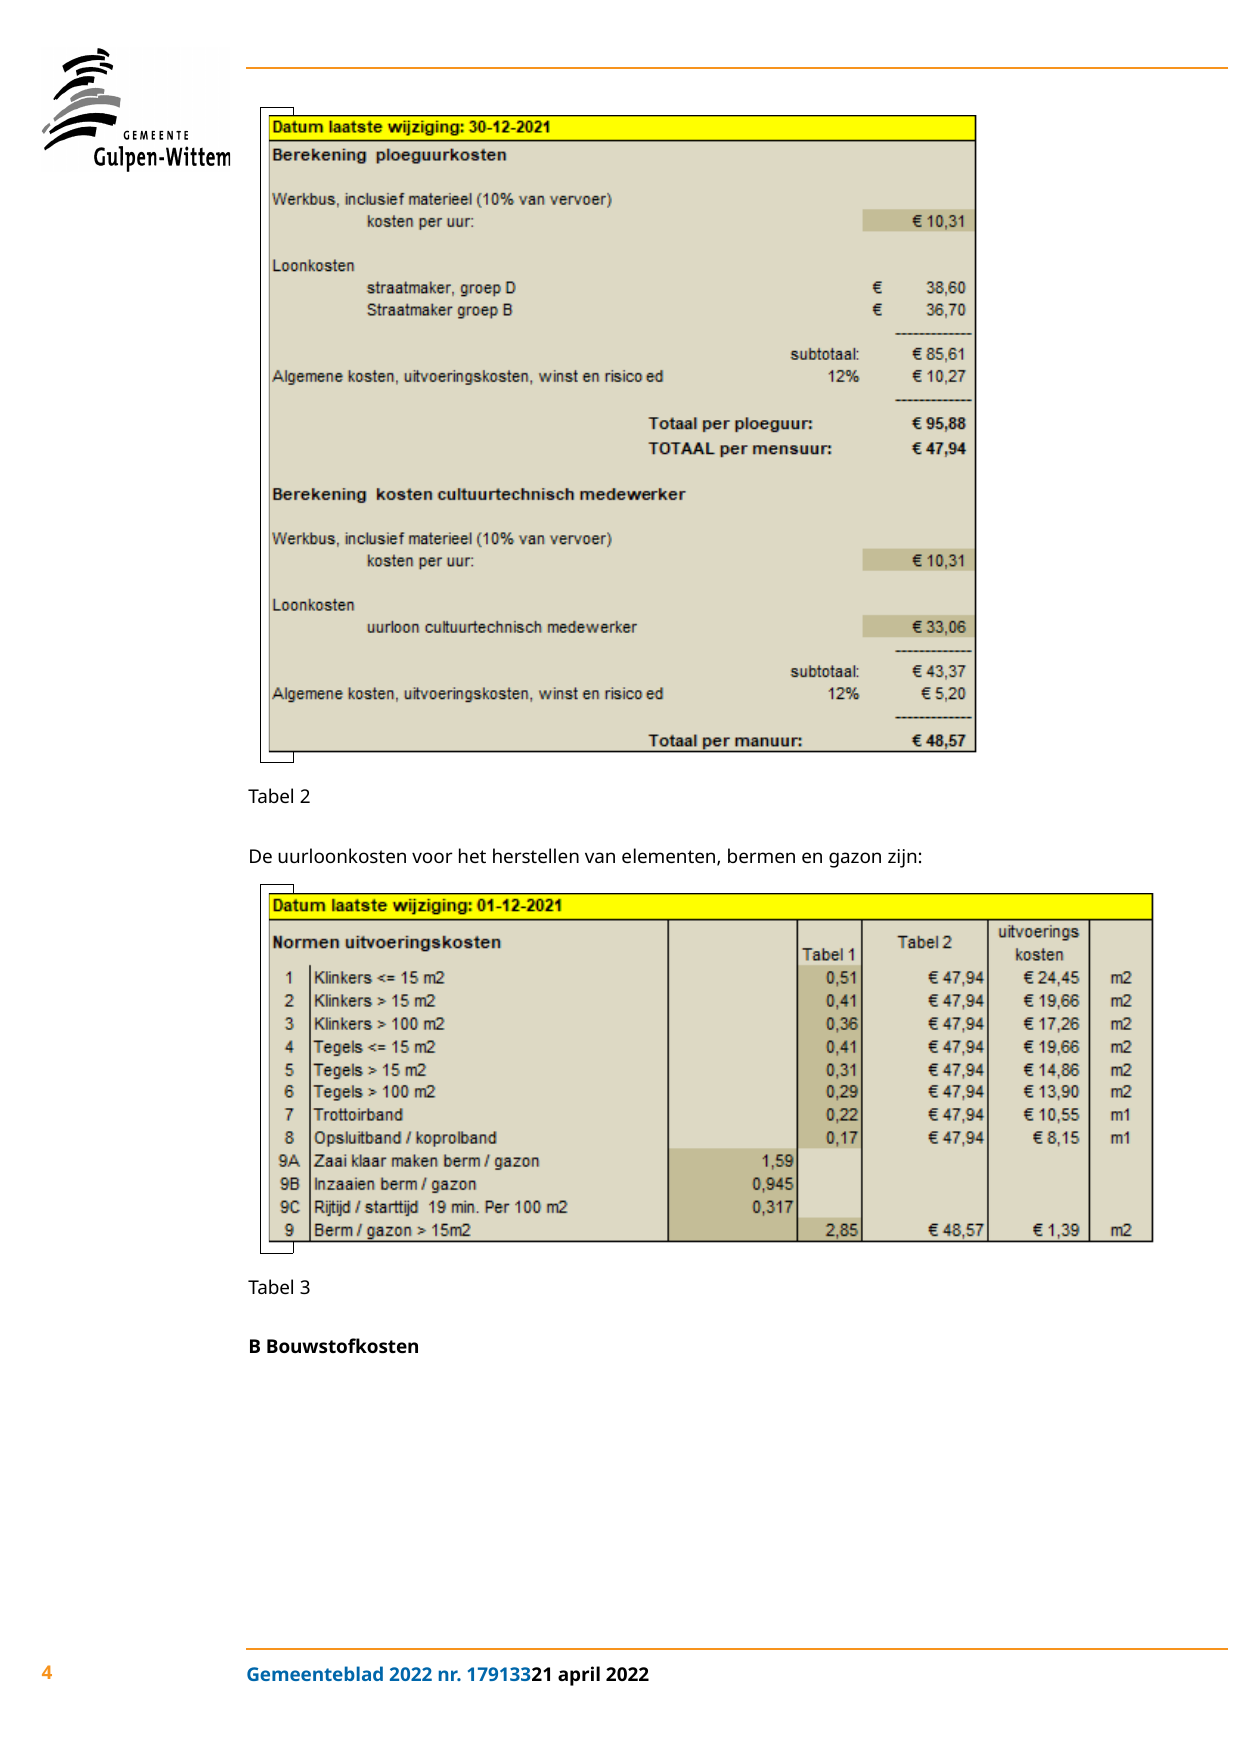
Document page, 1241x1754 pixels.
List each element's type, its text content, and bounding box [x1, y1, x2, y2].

text Tabel 2 [248, 784, 1152, 809]
text B Bouwstofkosten [248, 1333, 1152, 1359]
picture [41, 47, 231, 172]
text Tabel 3 [248, 1274, 1152, 1299]
text De uurloonkosten voor het herstellen van elementen, bermen en gazon zijn: [248, 843, 1152, 869]
picture [268, 115, 978, 754]
picture [268, 893, 1155, 1244]
